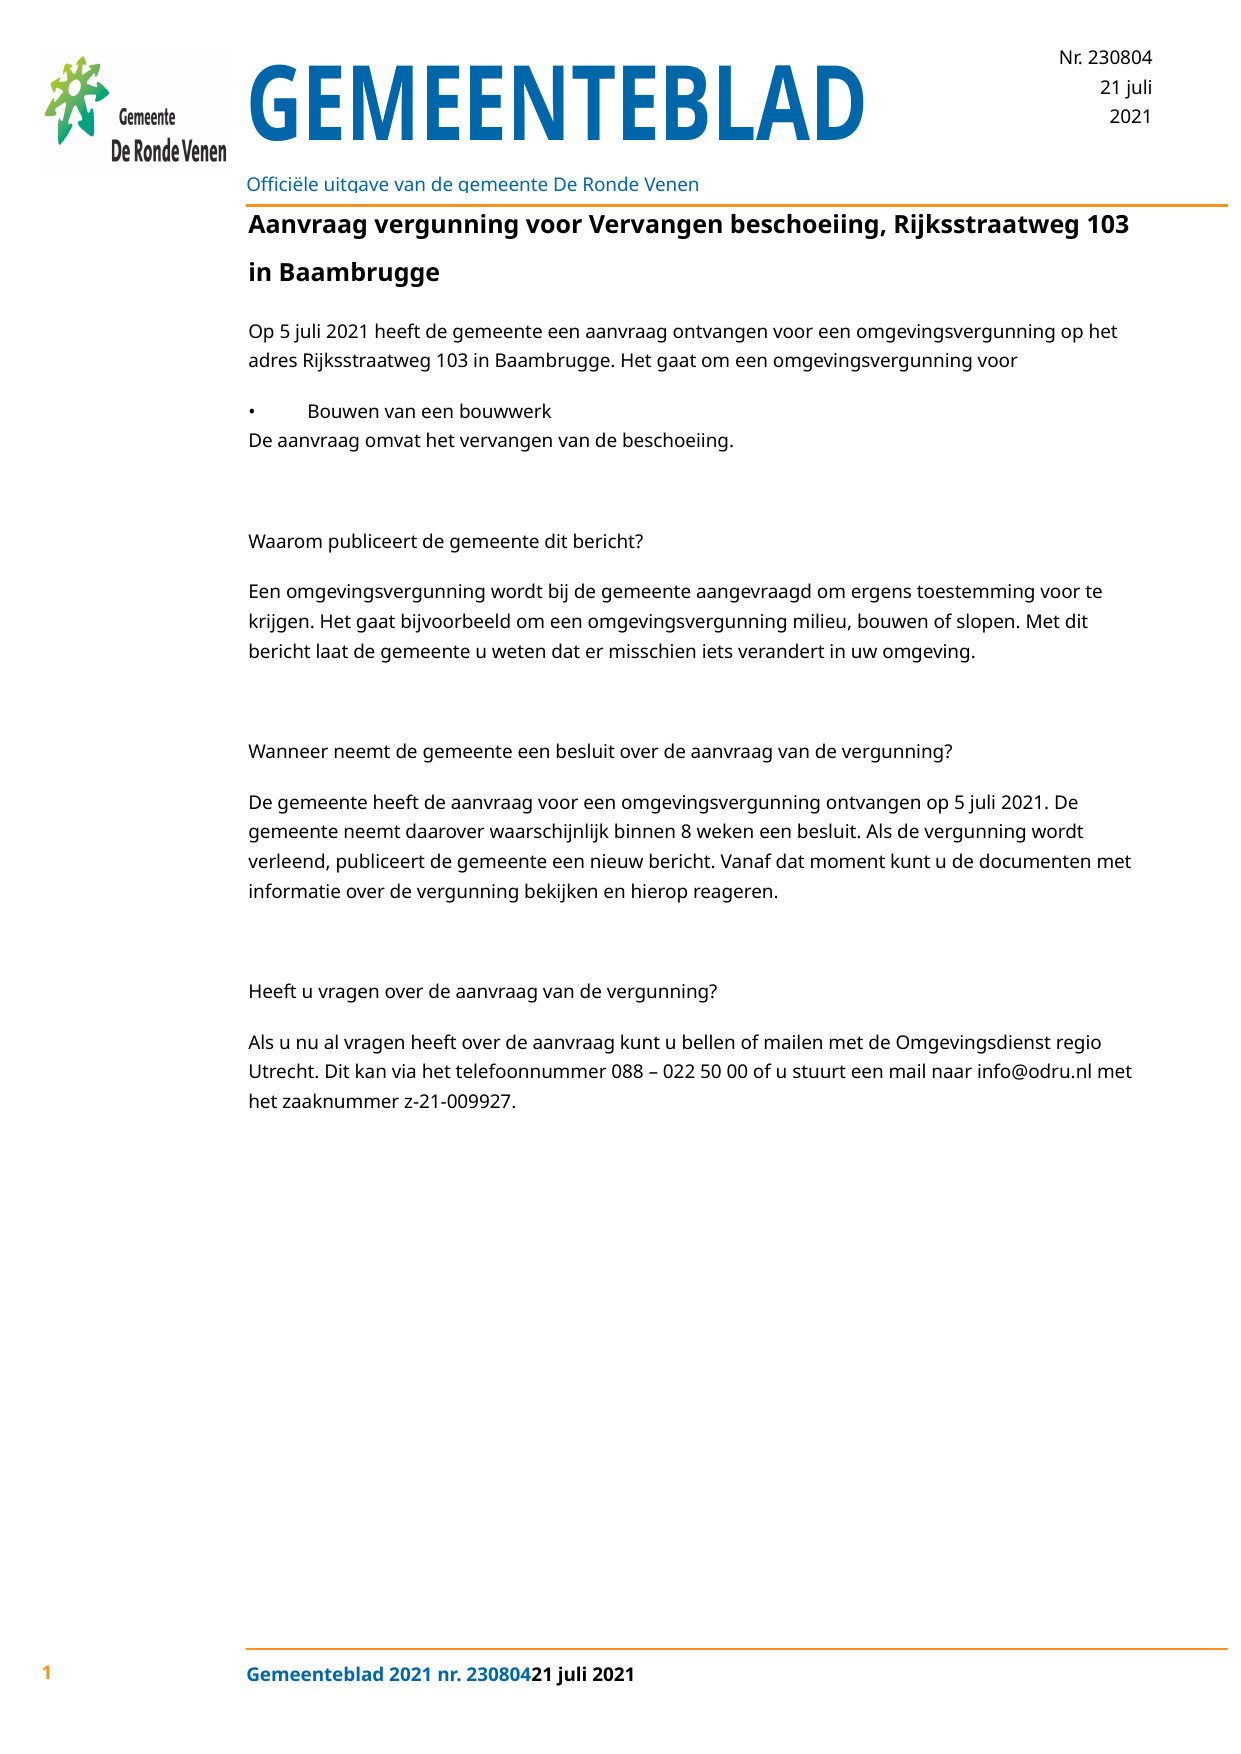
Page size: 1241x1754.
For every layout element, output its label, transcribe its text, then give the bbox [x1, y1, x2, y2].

list Bouwen van een bouwwerk [248, 398, 1152, 424]
text Op 5 juli 2021 heeft de gemeente een aanvraag ontvangen voor een omgevingsvergunning op het adres Rijksstraatweg 103 in Baambrugge. Het gaat om een omgevingsvergunning voor [248, 318, 1152, 373]
picture [41, 47, 231, 172]
text Een omgevingsvergunning wordt bij de gemeente aangevraagd om ergens toestemming voor te krijgen. Het gaat bijvoorbeeld om een omgevingsvergunning milieu, bouwen of slopen. Met dit bericht laat de gemeente u weten dat er misschien iets verandert in uw omgeving. [248, 579, 1152, 664]
text Heeft u vragen over de aanvraag van de vergunning? [248, 979, 1152, 1004]
text De gemeente heeft de aanvraag voor een omgevingsvergunning ontvangen op 5 juli 2021. De gemeente neemt daarover waarschijnlijk binnen 8 weken een besluit. Als de vergunning wordt verleend, publiceert de gemeente een nieuw bericht. Vanaf dat moment kunt u de documenten met informatie over de vergunning bekijken en hierop reageren. [248, 789, 1152, 904]
text De aanvraag omvat het vervangen van de beschoeiing. [248, 427, 1152, 453]
text Waarom publiceert de gemeente dit bericht? [248, 528, 1152, 554]
text Als u nu al vragen heeft over de aanvraag kunt u bellen of mailen met de Omgevingsdienst regio Utrecht. Dit kan via het telefoonnummer 088 – 022 50 00 of u stuurt een mail naar info@odru.nl met het zaaknummer z-21-009927. [248, 1029, 1152, 1114]
text Aanvraag vergunning voor Vervangen beschoeiing, Rijksstraatweg 103 in Baambrugge [248, 207, 1152, 288]
text Wanneer neemt de gemeente een besluit over de aanvraag van de vergunning? [248, 739, 1152, 764]
